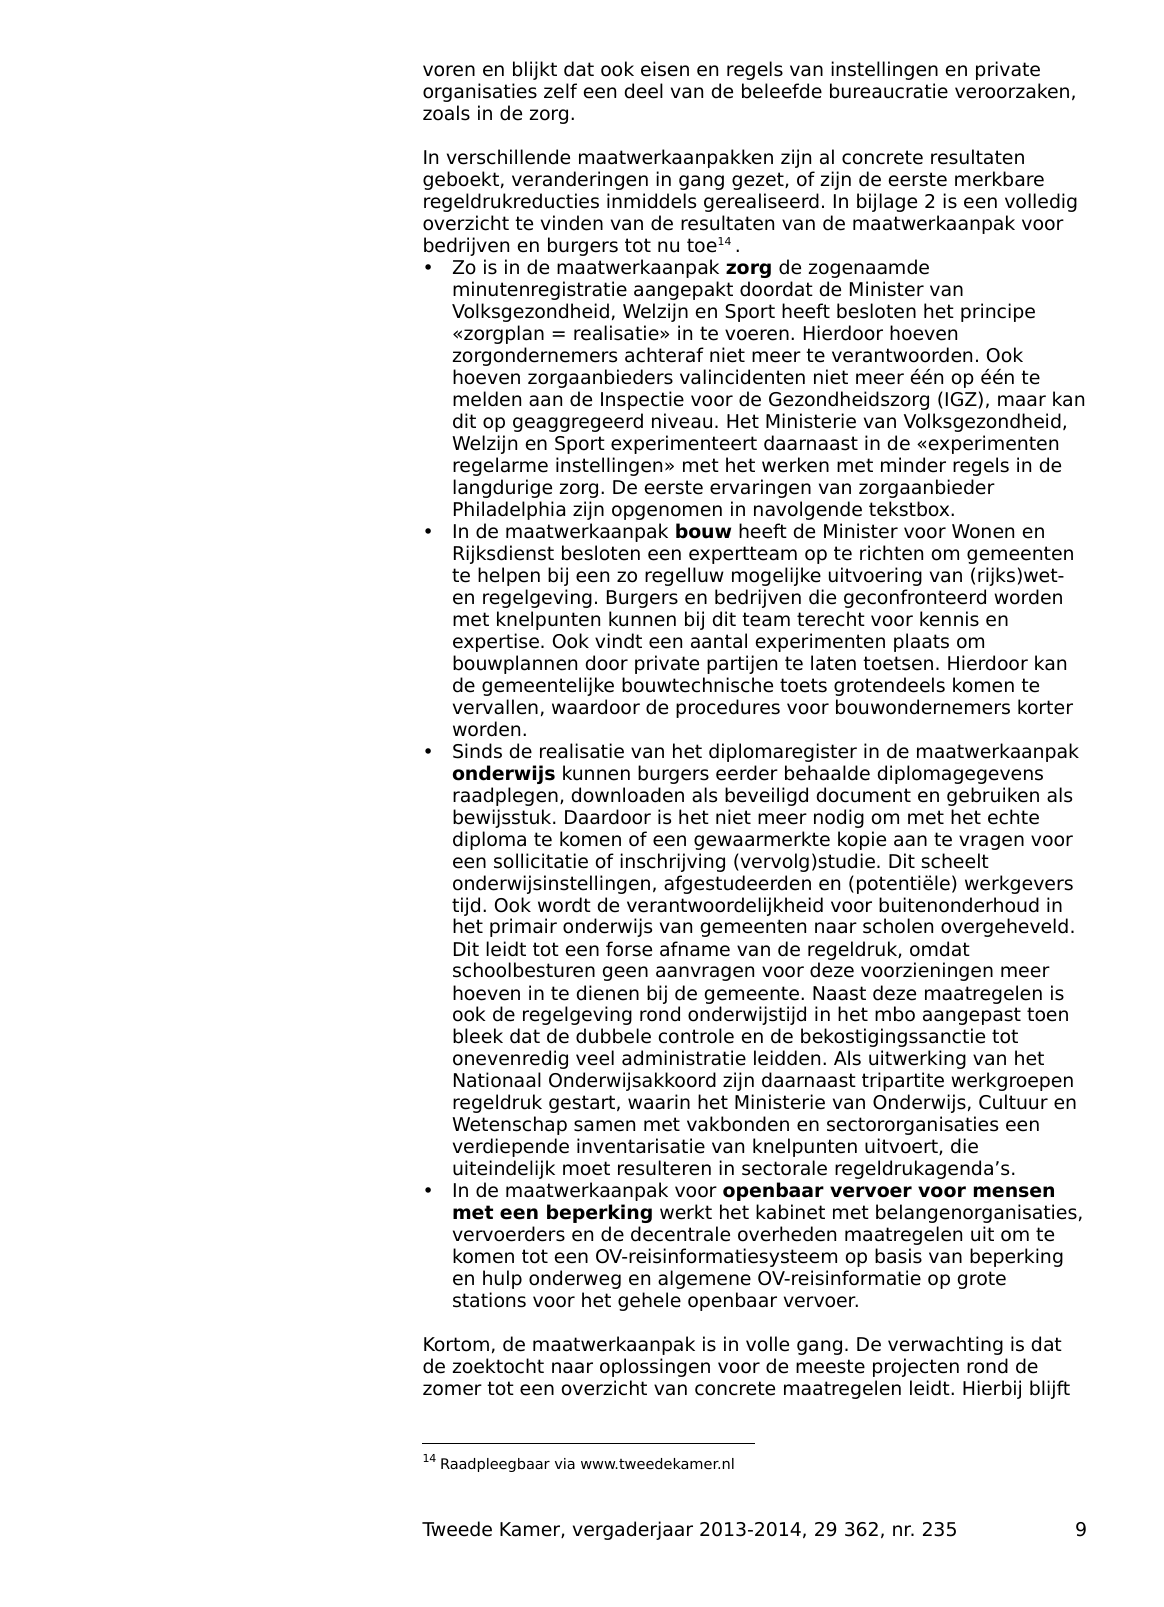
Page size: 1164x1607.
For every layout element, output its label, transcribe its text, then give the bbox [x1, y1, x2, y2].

text Raadpleegbaar via www.tweedekamer.nl [422, 1452, 1087, 1474]
text Kortom, de maatwerkaanpak is in volle gang. De verwachting is dat de zoektocht naar oplossingen voor de meeste projecten rond de zomer tot een overzicht van concrete maatregelen leidt. Hierbij blijft [422, 1334, 1087, 1400]
text • Sinds de realisatie van het diplomaregister in de maatwerkaanpak onderwijs kunnen burgers eerder behaalde diplomagegevens raadplegen, downloaden als beveiligd document en gebruiken als bewijsstuk. Daardoor is het niet meer nodig om met het echte diploma te komen of een gewaarmerkte kopie aan te vragen voor een sollicitatie of inschrijving (vervolg)studie. Dit scheelt onderwijsinstellingen, afgestudeerden en (potentiële) werkgevers tijd. Ook wordt de verantwoordelijkheid voor buitenonderhoud in het primair onderwijs van gemeenten naar scholen overgeheveld. Dit leidt tot een forse afname van de regeldruk, omdat schoolbesturen geen aanvragen voor deze voorzieningen meer hoeven in te dienen bij de gemeente. Naast deze maatregelen is ook de regelgeving rond onderwijstijd in het mbo aangepast toen bleek dat de dubbele controle en de bekostigingssanctie tot onevenredig veel administratie leidden. Als uitwerking van het Nationaal Onderwijsakkoord zijn daarnaast tripartite werkgroepen regeldruk gestart, waarin het Ministerie van Onderwijs, Cultuur en Wetenschap samen met vakbonden en sectororganisaties een verdiepende inventarisatie van knelpunten uitvoert, die uiteindelijk moet resulteren in sectorale regeldrukagenda’s. [422, 741, 1087, 1180]
text voren en blijkt dat ook eisen en regels van instellingen en private organisaties zelf een deel van de beleefde bureaucratie veroorzaken, zoals in de zorg. [422, 59, 1087, 125]
text • In de maatwerkaanpak voor openbaar vervoer voor mensen met een beperking werkt het kabinet met belangenorganisaties, vervoerders en de decentrale overheden maatregelen uit om te komen tot een OV-reisinformatiesysteem op basis van beperking en hulp onderweg en algemene OV-reisinformatie op grote stations voor het gehele openbaar vervoer. [422, 1180, 1087, 1312]
text • In de maatwerkaanpak bouw heeft de Minister voor Wonen en Rijksdienst besloten een expertteam op te richten om gemeenten te helpen bij een zo regelluw mogelijke uitvoering van (rijks)wet- en regelgeving. Burgers en bedrijven die geconfronteerd worden met knelpunten kunnen bij dit team terecht voor kennis en expertise. Ook vindt een aantal experimenten plaats om bouwplannen door private partijen te laten toetsen. Hierdoor kan de gemeentelijke bouwtechnische toets grotendeels komen te vervallen, waardoor de procedures voor bouwondernemers korter worden. [422, 521, 1087, 741]
text In verschillende maatwerkaanpakken zijn al concrete resultaten geboekt, veranderingen in gang gezet, of zijn de eerste merkbare regeldrukreducties inmiddels gerealiseerd. In bijlage 2 is een volledig overzicht te vinden van de resultaten van de maatwerkaanpak voor bedrijven en burgers tot nu toe. [422, 147, 1087, 257]
text • Zo is in de maatwerkaanpak zorg de zogenaamde minutenregistratie aangepakt doordat de Minister van Volksgezondheid, Welzijn en Sport heeft besloten het principe «zorgplan = realisatie» in te voeren. Hierdoor hoeven zorgondernemers achteraf niet meer te verantwoorden. Ook hoeven zorgaanbieders valincidenten niet meer één op één te melden aan de Inspectie voor de Gezondheidszorg (IGZ), maar kan dit op geaggregeerd niveau. Het Ministerie van Volksgezondheid, Welzijn en Sport experimenteert daarnaast in de «experimenten regelarme instellingen» met het werken met minder regels in de langdurige zorg. De eerste ervaringen van zorgaanbieder Philadelphia zijn opgenomen in navolgende tekstbox. [422, 257, 1087, 521]
